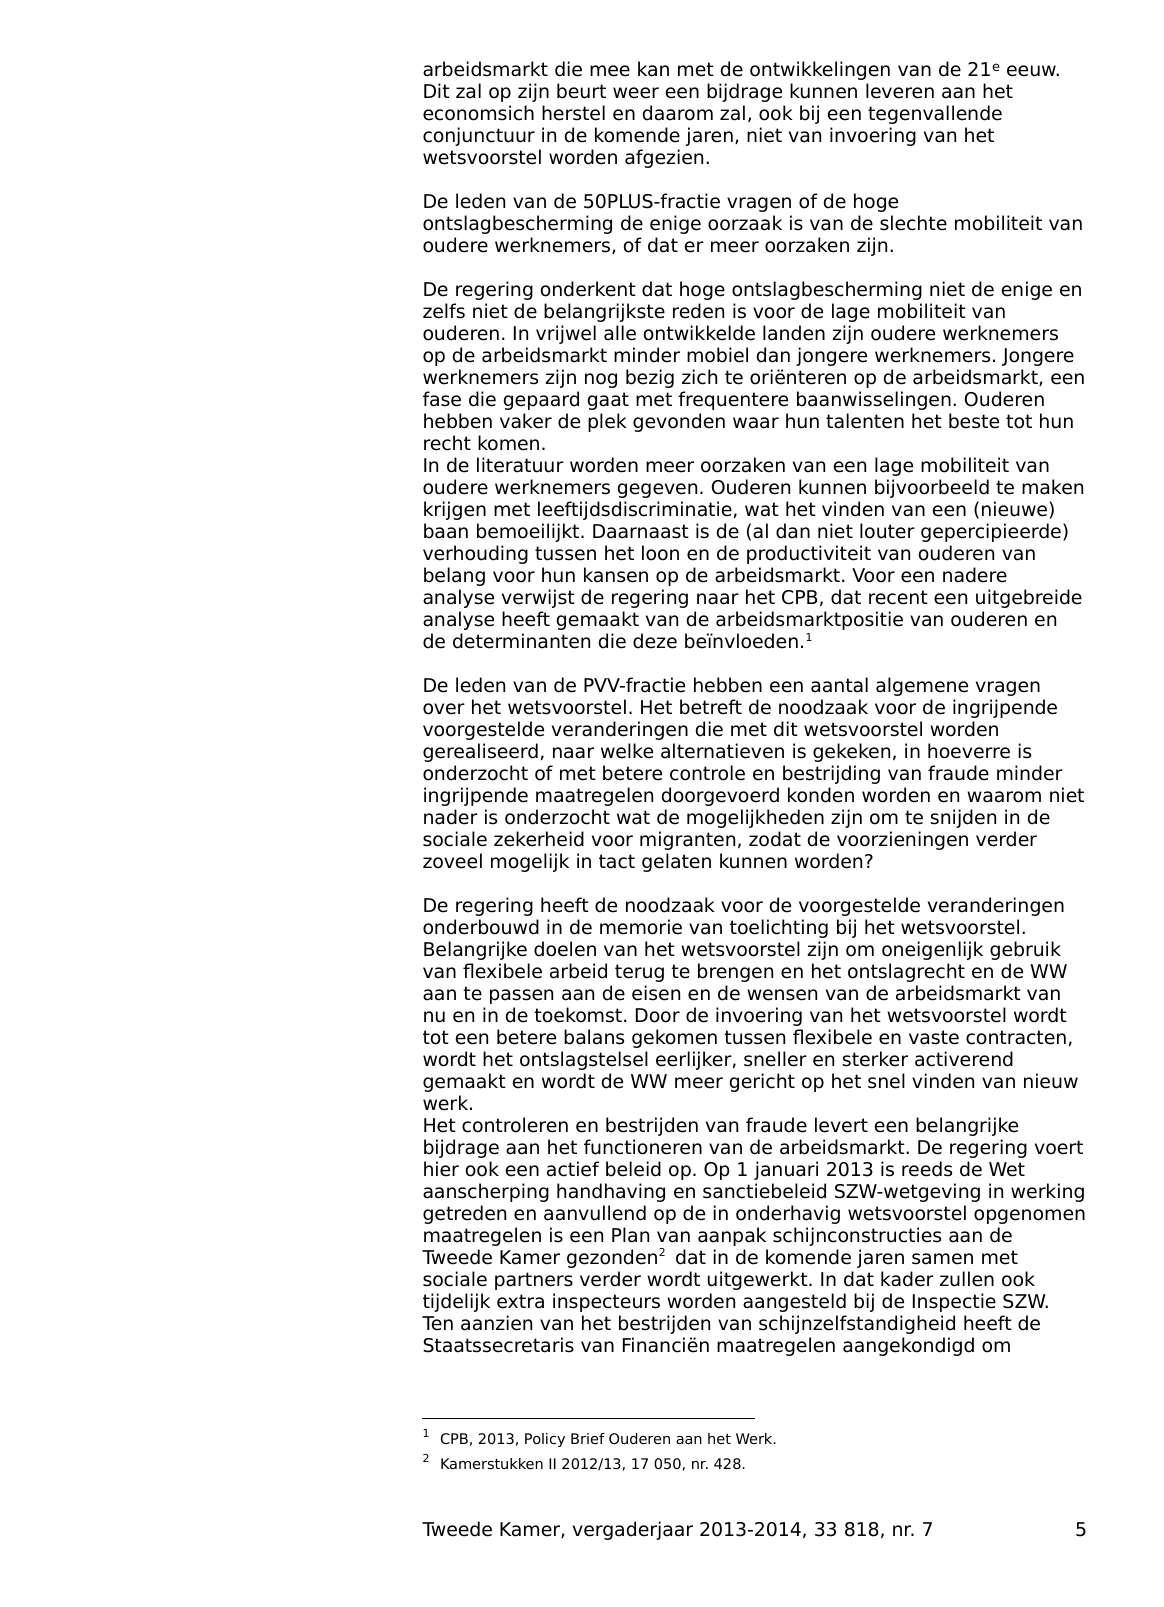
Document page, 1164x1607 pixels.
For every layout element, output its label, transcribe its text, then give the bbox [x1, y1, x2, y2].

text In de literatuur worden meer oorzaken van een lage mobiliteit van oudere werknemers gegeven. Ouderen kunnen bijvoorbeeld te maken krijgen met leeftijdsdiscriminatie, wat het vinden van een (nieuwe) baan bemoeilijkt. Daarnaast is de (al dan niet louter gepercipieerde) verhouding tussen het loon en de productiviteit van ouderen van belang voor hun kansen op de arbeidsmarkt. Voor een nadere analyse verwijst de regering naar het CPB, dat recent een uitgebreide analyse heeft gemaakt van de arbeidsmarktpositie van ouderen en de determinanten die deze beïnvloeden. [422, 455, 1087, 653]
text Het controleren en bestrijden van fraude levert een belangrijke bijdrage aan het functioneren van de arbeidsmarkt. De regering voert hier ook een actief beleid op. Op 1 januari 2013 is reeds de Wet aanscherping handhaving en sanctiebeleid SZW-wetgeving in werking getreden en aanvullend op de in onderhavig wetsvoorstel opgenomen maatregelen is een Plan van aanpak schijnconstructies aan de Tweede Kamer gezonden dat in de komende jaren samen met sociale partners verder wordt uitgewerkt. In dat kader zullen ook tijdelijk extra inspecteurs worden aangesteld bij de Inspectie SZW. Ten aanzien van het bestrijden van schijnzelfstandigheid heeft de Staatssecretaris van Financiën maatregelen aangekondigd om [422, 1115, 1087, 1357]
text De leden van de PVV-fractie hebben een aantal algemene vragen over het wetsvoorstel. Het betreft de noodzaak voor de ingrijpende voorgestelde veranderingen die met dit wetsvoorstel worden gerealiseerd, naar welke alternatieven is gekeken, in hoeverre is onderzocht of met betere controle en bestrijding van fraude minder ingrijpende maatregelen doorgevoerd konden worden en waarom niet nader is onderzocht wat de mogelijkheden zijn om te snijden in de sociale zekerheid voor migranten, zodat de voorzieningen verder zoveel mogelijk in tact gelaten kunnen worden? [422, 675, 1087, 873]
text arbeidsmarkt die mee kan met de ontwikkelingen van de 21e eeuw. Dit zal op zijn beurt weer een bijdrage kunnen leveren aan het economsich herstel en daarom zal, ook bij een tegenvallende conjunctuur in de komende jaren, niet van invoering van het wetsvoorstel worden afgezien. [422, 59, 1087, 169]
text CPB, 2013, Policy Brief Ouderen aan het Werk. [422, 1427, 1087, 1449]
text Kamerstukken II 2012/13, 17 050, nr. 428. [422, 1452, 1087, 1474]
text De regering onderkent dat hoge ontslagbescherming niet de enige en zelfs niet de belangrijkste reden is voor de lage mobiliteit van ouderen. In vrijwel alle ontwikkelde landen zijn oudere werknemers op de arbeidsmarkt minder mobiel dan jongere werknemers. Jongere werknemers zijn nog bezig zich te oriënteren op de arbeidsmarkt, een fase die gepaard gaat met frequentere baanwisselingen. Ouderen hebben vaker de plek gevonden waar hun talenten het beste tot hun recht komen. [422, 279, 1087, 455]
text De leden van de 50PLUS-fractie vragen of de hoge ontslagbescherming de enige oorzaak is van de slechte mobiliteit van oudere werknemers, of dat er meer oorzaken zijn. [422, 191, 1087, 257]
text De regering heeft de noodzaak voor de voorgestelde veranderingen onderbouwd in de memorie van toelichting bij het wetsvoorstel. Belangrijke doelen van het wetsvoorstel zijn om oneigenlijk gebruik van flexibele arbeid terug te brengen en het ontslagrecht en de WW aan te passen aan de eisen en de wensen van de arbeidsmarkt van nu en in de toekomst. Door de invoering van het wetsvoorstel wordt tot een betere balans gekomen tussen flexibele en vaste contracten, wordt het ontslagstelsel eerlijker, sneller en sterker activerend gemaakt en wordt de WW meer gericht op het snel vinden van nieuw werk. [422, 895, 1087, 1115]
